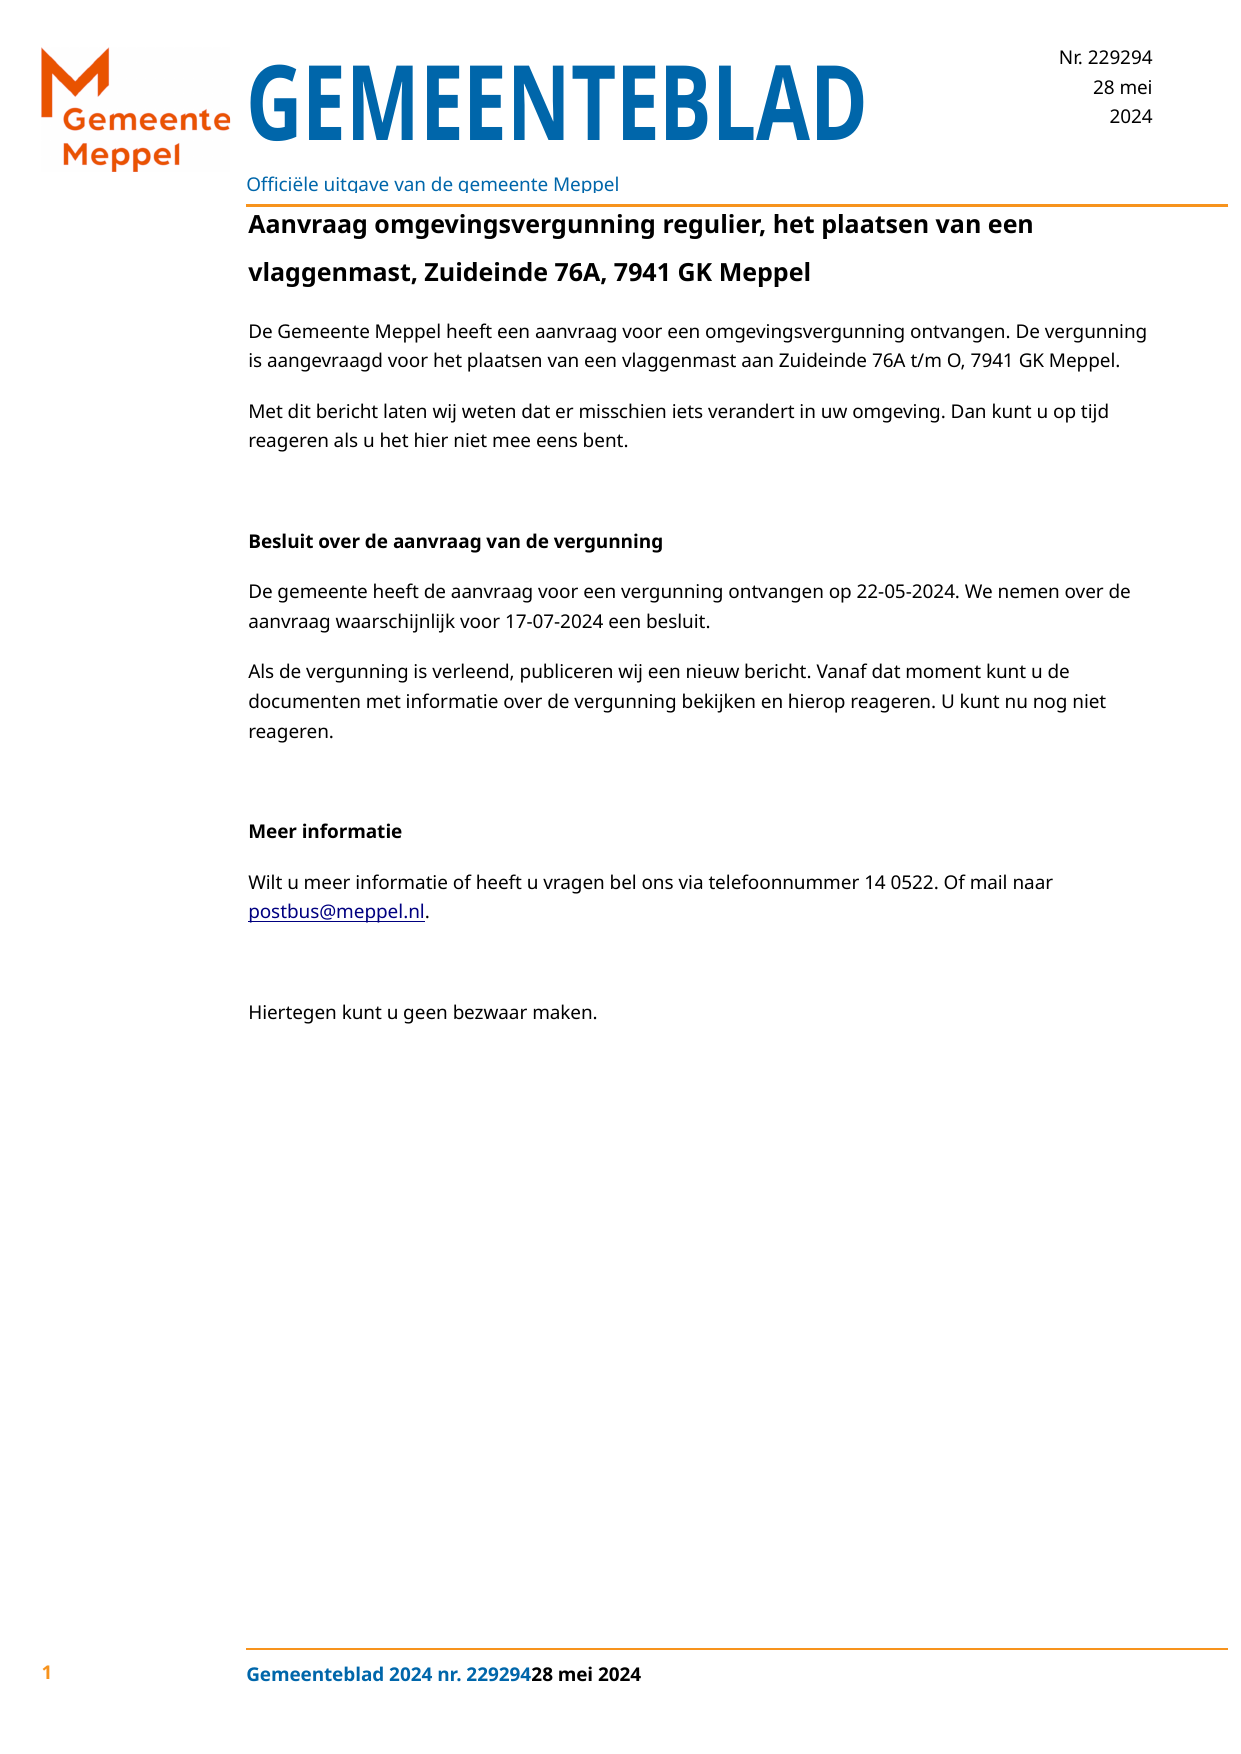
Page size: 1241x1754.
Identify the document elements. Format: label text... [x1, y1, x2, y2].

text Met dit bericht laten wij weten dat er misschien iets verandert in uw omgeving. Dan kunt u op tijd reageren als u het hier niet mee eens bent. [248, 398, 1152, 453]
text Meer informatie [248, 819, 1152, 844]
text De gemeente heeft de aanvraag voor een vergunning ontvangen op 22-05-2024. We nemen over de aanvraag waarschijnlijk voor 17-07-2024 een besluit. [248, 579, 1152, 634]
text Hiertegen kunt u geen bezwaar maken. [248, 999, 1152, 1025]
text Wilt u meer informatie of heeft u vragen bel ons via telefoonnummer 14 0522. Of mail naar postbus@meppel.nl. [248, 869, 1152, 924]
text Besluit over de aanvraag van de vergunning [248, 528, 1152, 554]
text Als de vergunning is verleend, publiceren wij een nieuw bericht. Vanaf dat moment kunt u de documenten met informatie over de vergunning bekijken en hierop reageren. U kunt nu nog niet reageren. [248, 659, 1152, 744]
picture [41, 47, 231, 172]
text De Gemeente Meppel heeft een aanvraag voor een omgevingsvergunning ontvangen. De vergunning is aangevraagd voor het plaatsen van een vlaggenmast aan Zuideinde 76A t/m O, 7941 GK Meppel. [248, 318, 1152, 373]
text Aanvraag omgevingsvergunning regulier, het plaatsen van een vlaggenmast, Zuideinde 76A, 7941 GK Meppel [248, 207, 1152, 288]
